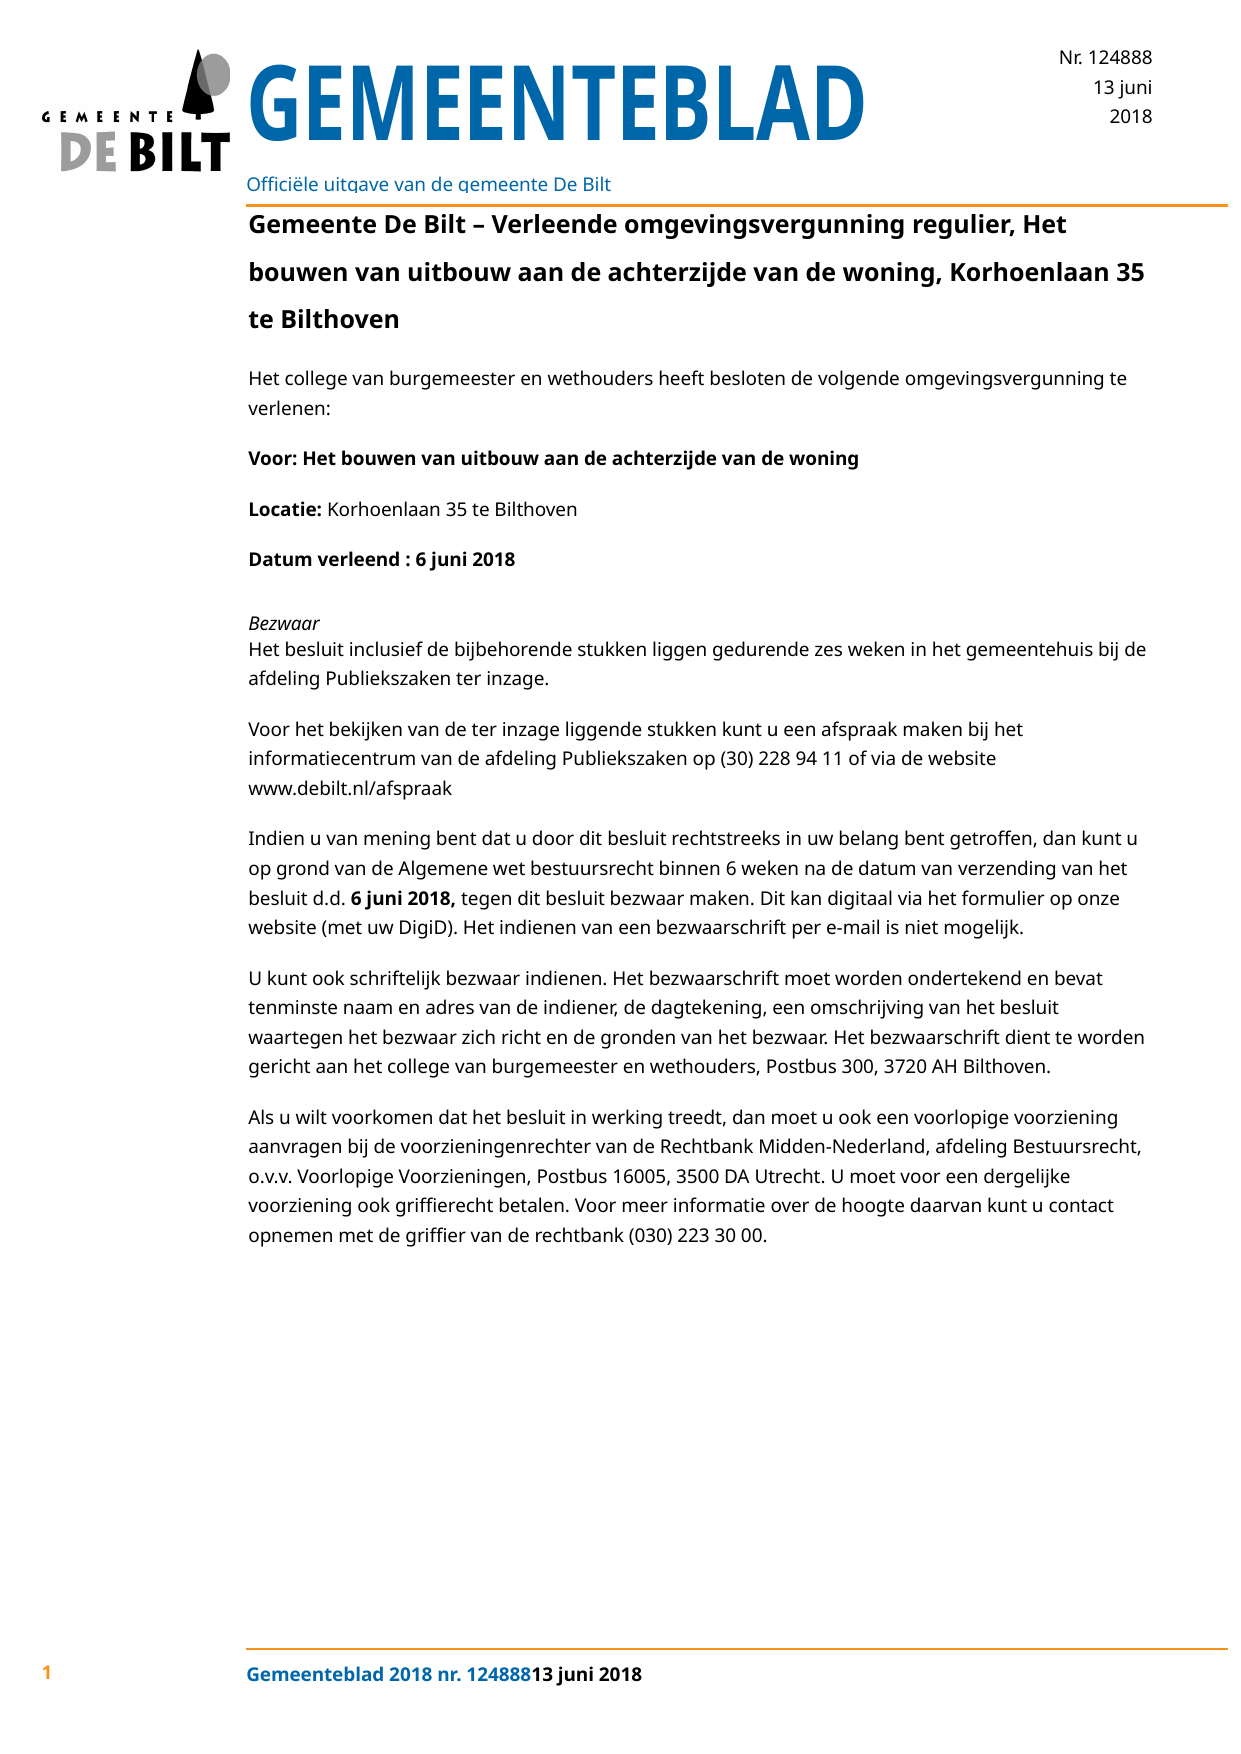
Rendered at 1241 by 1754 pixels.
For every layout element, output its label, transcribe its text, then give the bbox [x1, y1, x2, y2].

text Voor het bekijken van de ter inzage liggende stukken kunt u een afspraak maken bij het informatiecentrum van de afdeling Publiekszaken op (30) 228 94 11 of via de website www.debilt.nl/afspraak [248, 716, 1152, 801]
text Gemeente De Bilt – Verleende omgevingsvergunning regulier, Het bouwen van uitbouw aan de achterzijde van de woning, Korhoenlaan 35 te Bilthoven [248, 207, 1152, 336]
text Voor: Het bouwen van uitbouw aan de achterzijde van de woning [248, 446, 1152, 471]
text Indien u van mening bent dat u door dit besluit rechtstreeks in uw belang bent getroffen, dan kunt u op grond van de Algemene wet bestuursrecht binnen 6 weken na de datum van verzending van het besluit d.d. 6 juni 2018, tegen dit besluit bezwaar maken. Dit kan digitaal via het formulier op onze website (met uw DigiD). Het indienen van een bezwaarschrift per e-mail is niet mogelijk. [248, 826, 1152, 940]
text Het besluit inclusief de bijbehorende stukken liggen gedurende zes weken in het gemeentehuis bij de afdeling Publiekszaken ter inzage. [248, 636, 1152, 691]
text Locatie: Korhoenlaan 35 te Bilthoven [248, 496, 1152, 522]
text Datum verleend : 6 juni 2018 [248, 546, 1152, 572]
text Het college van burgemeester en wethouders heeft besloten de volgende omgevingsvergunning te verlenen: [248, 366, 1152, 421]
text Als u wilt voorkomen dat het besluit in werking treedt, dan moet u ook een voorlopige voorziening aanvragen bij de voorzieningenrechter van de Rechtbank Midden-Nederland, afdeling Bestuursrecht, o.v.v. Voorlopige Voorzieningen, Postbus 16005, 3500 DA Utrecht. U moet voor een dergelijke voorziening ook griffierecht betalen. Voor meer informatie over de hoogte daarvan kunt u contact opnemen met de griffier van de rechtbank (030) 223 30 00. [248, 1104, 1152, 1248]
text U kunt ook schriftelijk bezwaar indienen. Het bezwaarschrift moet worden ondertekend en bevat tenminste naam en adres van de indiener, de dagtekening, een omschrijving van het besluit waartegen het bezwaar zich richt en de gronden van het bezwaar. Het bezwaarschrift dient te worden gericht aan het college van burgemeester en wethouders, Postbus 300, 3720 AH Bilthoven. [248, 965, 1152, 1079]
picture [41, 47, 231, 172]
text Bezwaar [248, 610, 1152, 636]
